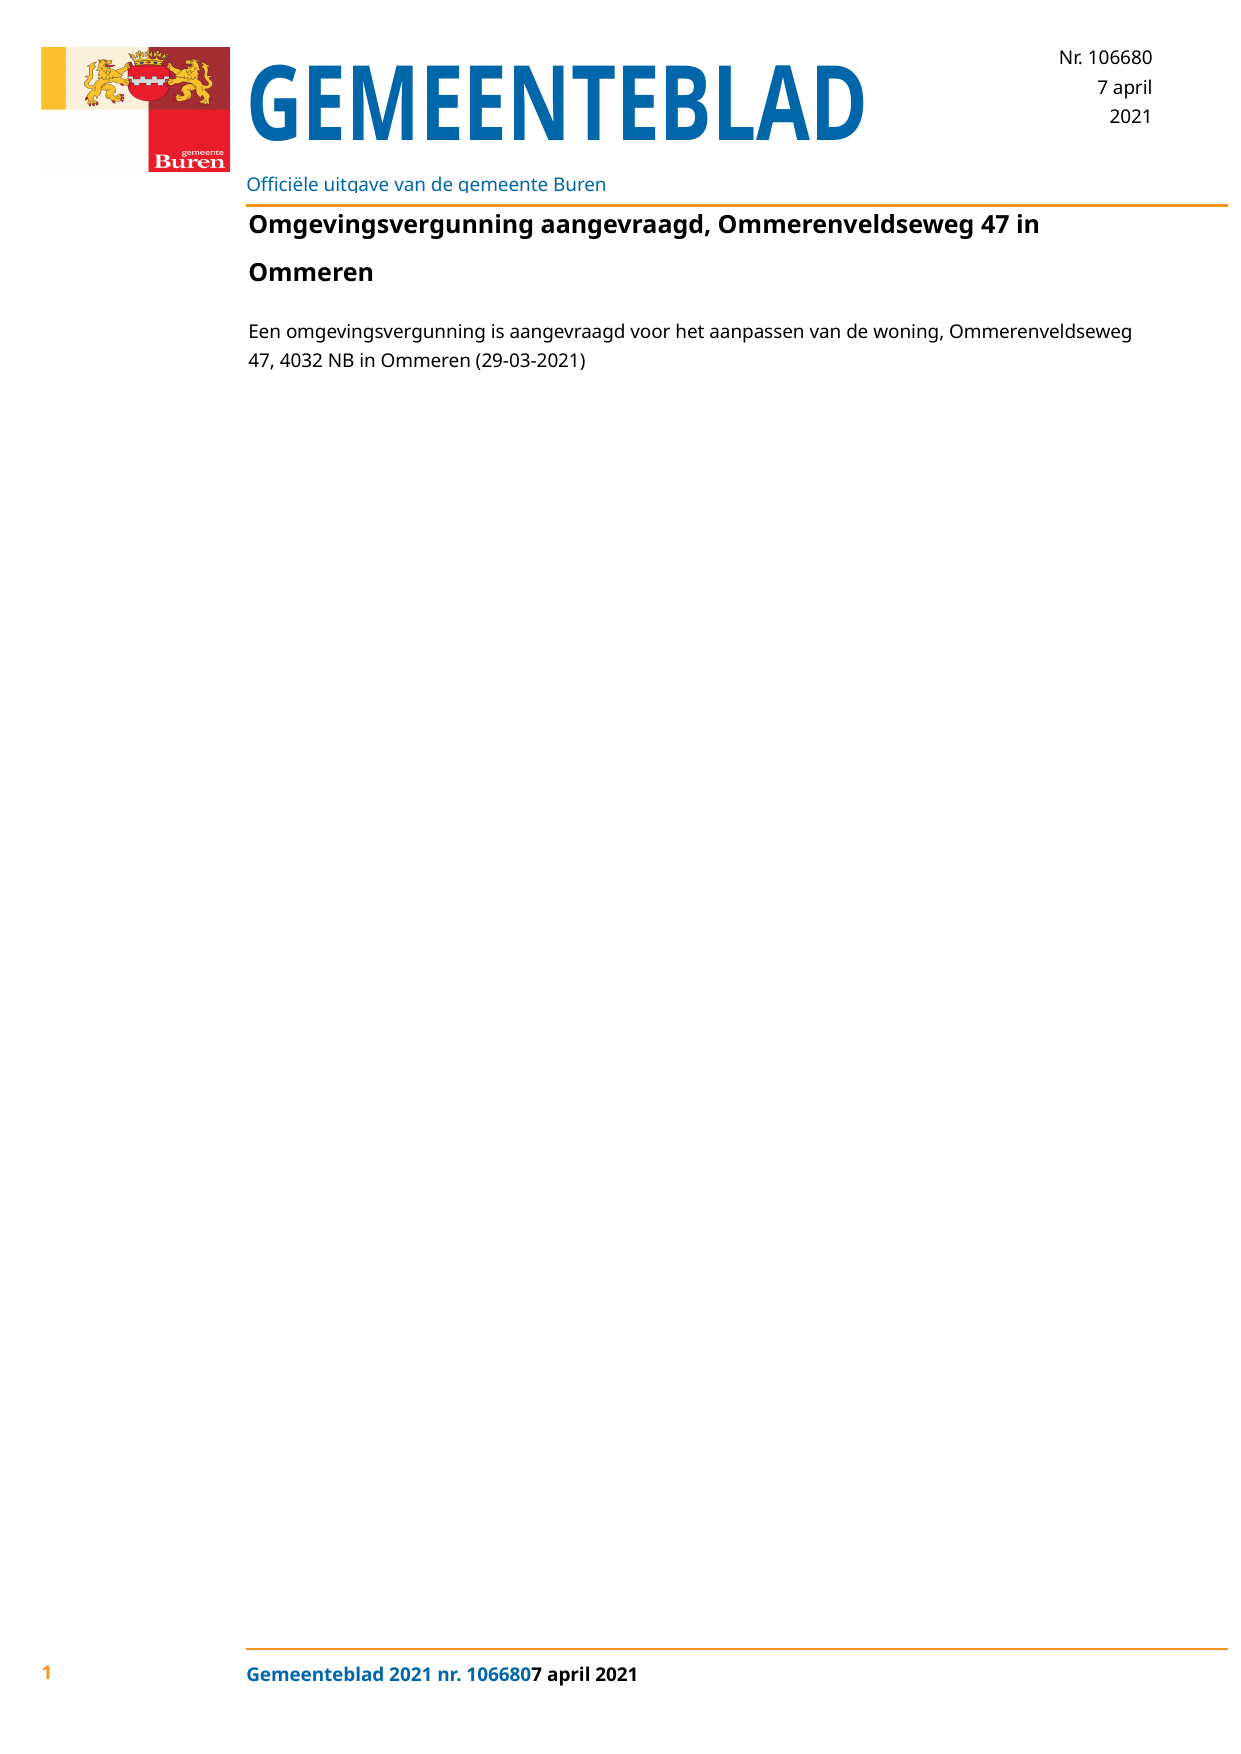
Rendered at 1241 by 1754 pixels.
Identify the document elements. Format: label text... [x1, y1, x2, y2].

text Een omgevingsvergunning is aangevraagd voor het aanpassen van de woning, Ommerenveldseweg 47, 4032 NB in Ommeren (29-03-2021) [248, 318, 1152, 373]
picture [41, 47, 231, 172]
text Omgevingsvergunning aangevraagd, Ommerenveldseweg 47 in Ommeren [248, 207, 1152, 288]
